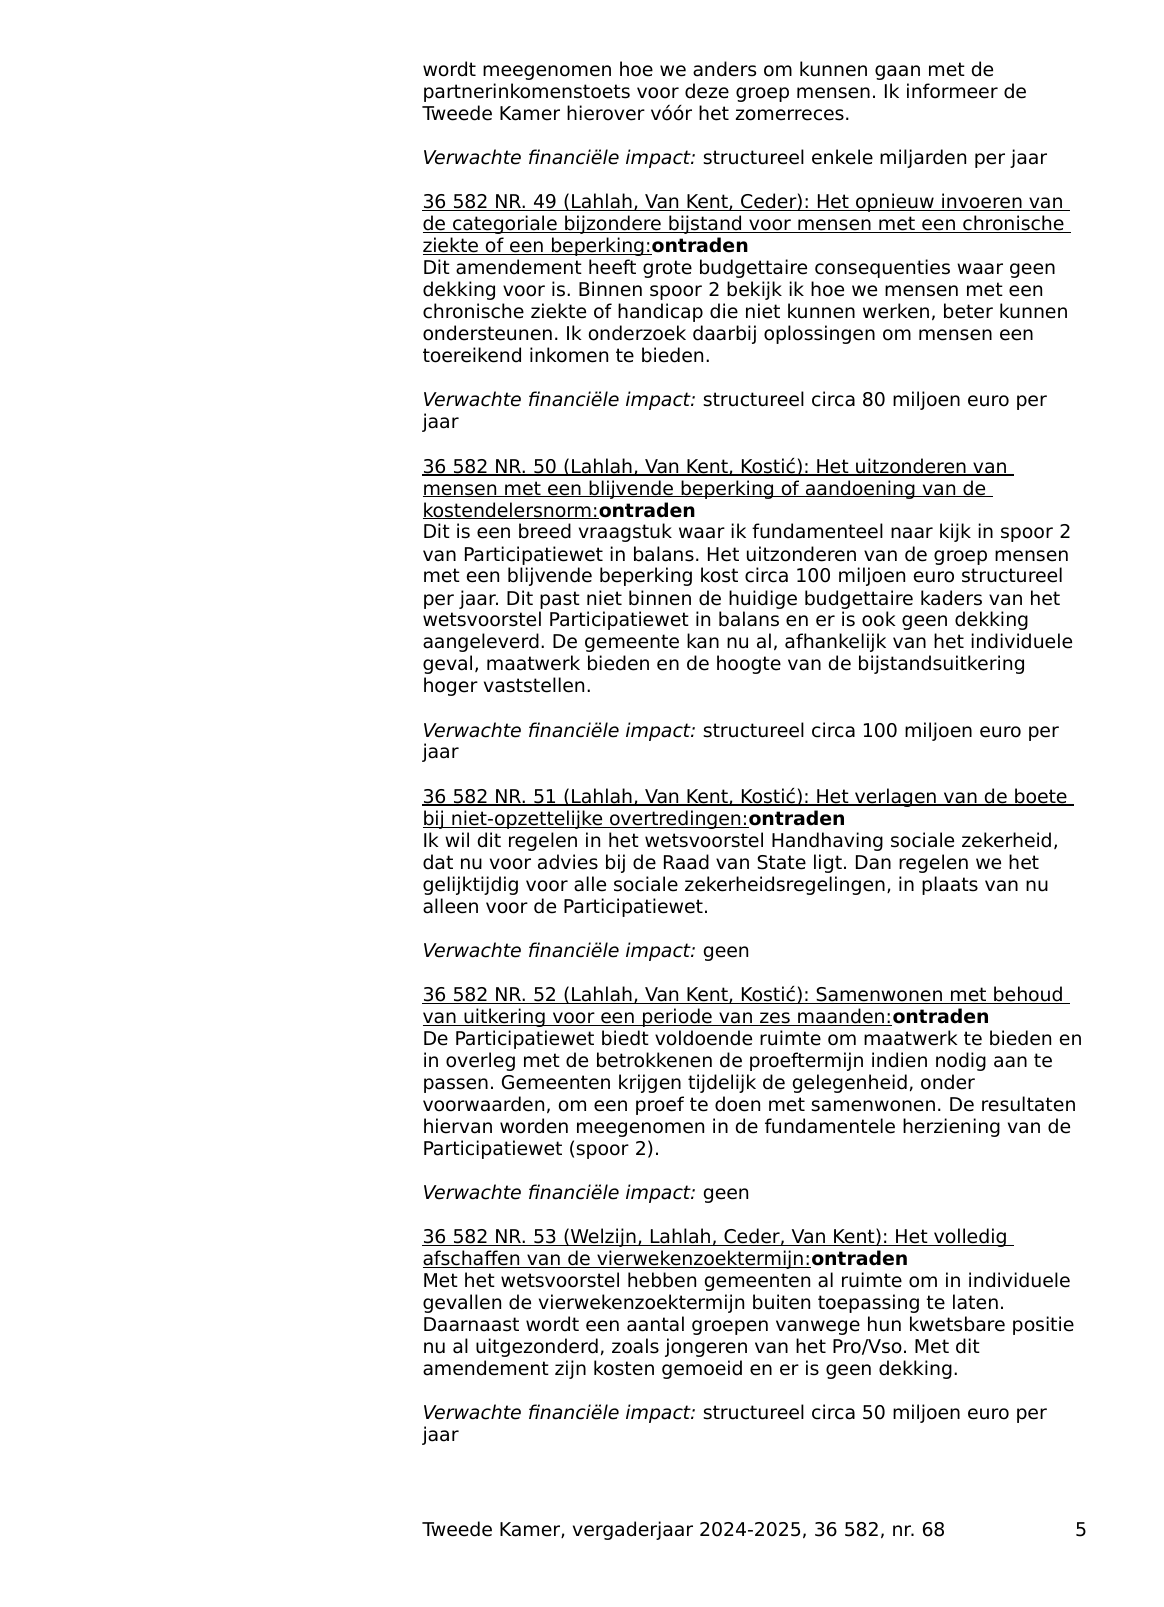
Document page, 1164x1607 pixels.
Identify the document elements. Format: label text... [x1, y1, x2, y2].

text Ik wil dit regelen in het wetsvoorstel Handhaving sociale zekerheid, dat nu voor advies bij de Raad van State ligt. Dan regelen we het gelijktijdig voor alle sociale zekerheidsregelingen, in plaats van nu alleen voor de Participatiewet. [422, 829, 1087, 917]
text 36 582 NR. 51 (Lahlah, Van Kent, Kostić): Het verlagen van de boete bij niet-opzettelijke overtredingen:ontraden [422, 786, 1087, 829]
text Verwachte financiële impact: structureel enkele miljarden per jaar [422, 147, 1087, 169]
text Met het wetsvoorstel hebben gemeenten al ruimte om in individuele gevallen de vierwekenzoektermijn buiten toepassing te laten. Daarnaast wordt een aantal groepen vanwege hun kwetsbare positie nu al uitgezonderd, zoals jongeren van het Pro/Vso. Met dit amendement zijn kosten gemoeid en er is geen dekking. [422, 1270, 1087, 1380]
text 36 582 NR. 50 (Lahlah, Van Kent, Kostić): Het uitzonderen van mensen met een blijvende beperking of aandoening van de kostendelersnorm:ontraden [422, 456, 1087, 521]
text Dit amendement heeft grote budgettaire consequenties waar geen dekking voor is. Binnen spoor 2 bekijk ik hoe we mensen met een chronische ziekte of handicap die niet kunnen werken, beter kunnen ondersteunen. Ik onderzoek daarbij oplossingen om mensen een toereikend inkomen te bieden. [422, 257, 1087, 367]
text Verwachte financiële impact: structureel circa 50 miljoen euro per jaar [422, 1402, 1087, 1446]
text Verwachte financiële impact: structureel circa 100 miljoen euro per jaar [422, 719, 1087, 763]
text Verwachte financiële impact: geen [422, 1182, 1087, 1204]
text wordt meegenomen hoe we anders om kunnen gaan met de partnerinkomenstoets voor deze groep mensen. Ik informeer de Tweede Kamer hierover vóór het zomerreces. [422, 59, 1087, 125]
text De Participatiewet biedt voldoende ruimte om maatwerk te bieden en in overleg met de betrokkenen de proeftermijn indien nodig aan te passen. Gemeenten krijgen tijdelijk de gelegenheid, onder voorwaarden, om een proef te doen met samenwonen. De resultaten hiervan worden meegenomen in de fundamentele herziening van de Participatiewet (spoor 2). [422, 1028, 1087, 1160]
text Verwachte financiële impact: structureel circa 80 miljoen euro per jaar [422, 389, 1087, 433]
text Dit is een breed vraagstuk waar ik fundamenteel naar kijk in spoor 2 van Participatiewet in balans. Het uitzonderen van de groep mensen met een blijvende beperking kost circa 100 miljoen euro structureel per jaar. Dit past niet binnen de huidige budgettaire kaders van het wetsvoorstel Participatiewet in balans en er is ook geen dekking aangeleverd. De gemeente kan nu al, afhankelijk van het individuele geval, maatwerk bieden en de hoogte van de bijstandsuitkering hoger vaststellen. [422, 521, 1087, 697]
text 36 582 NR. 52 (Lahlah, Van Kent, Kostić): Samenwonen met behoud van uitkering voor een periode van zes maanden:ontraden [422, 984, 1087, 1028]
text Verwachte financiële impact: geen [422, 940, 1087, 962]
text 36 582 NR. 53 (Welzijn, Lahlah, Ceder, Van Kent): Het volledig afschaffen van de vierwekenzoektermijn:ontraden [422, 1226, 1087, 1270]
text 36 582 NR. 49 (Lahlah, Van Kent, Ceder): Het opnieuw invoeren van de categoriale bijzondere bijstand voor mensen met een chronische ziekte of een beperking:ontraden [422, 191, 1087, 257]
